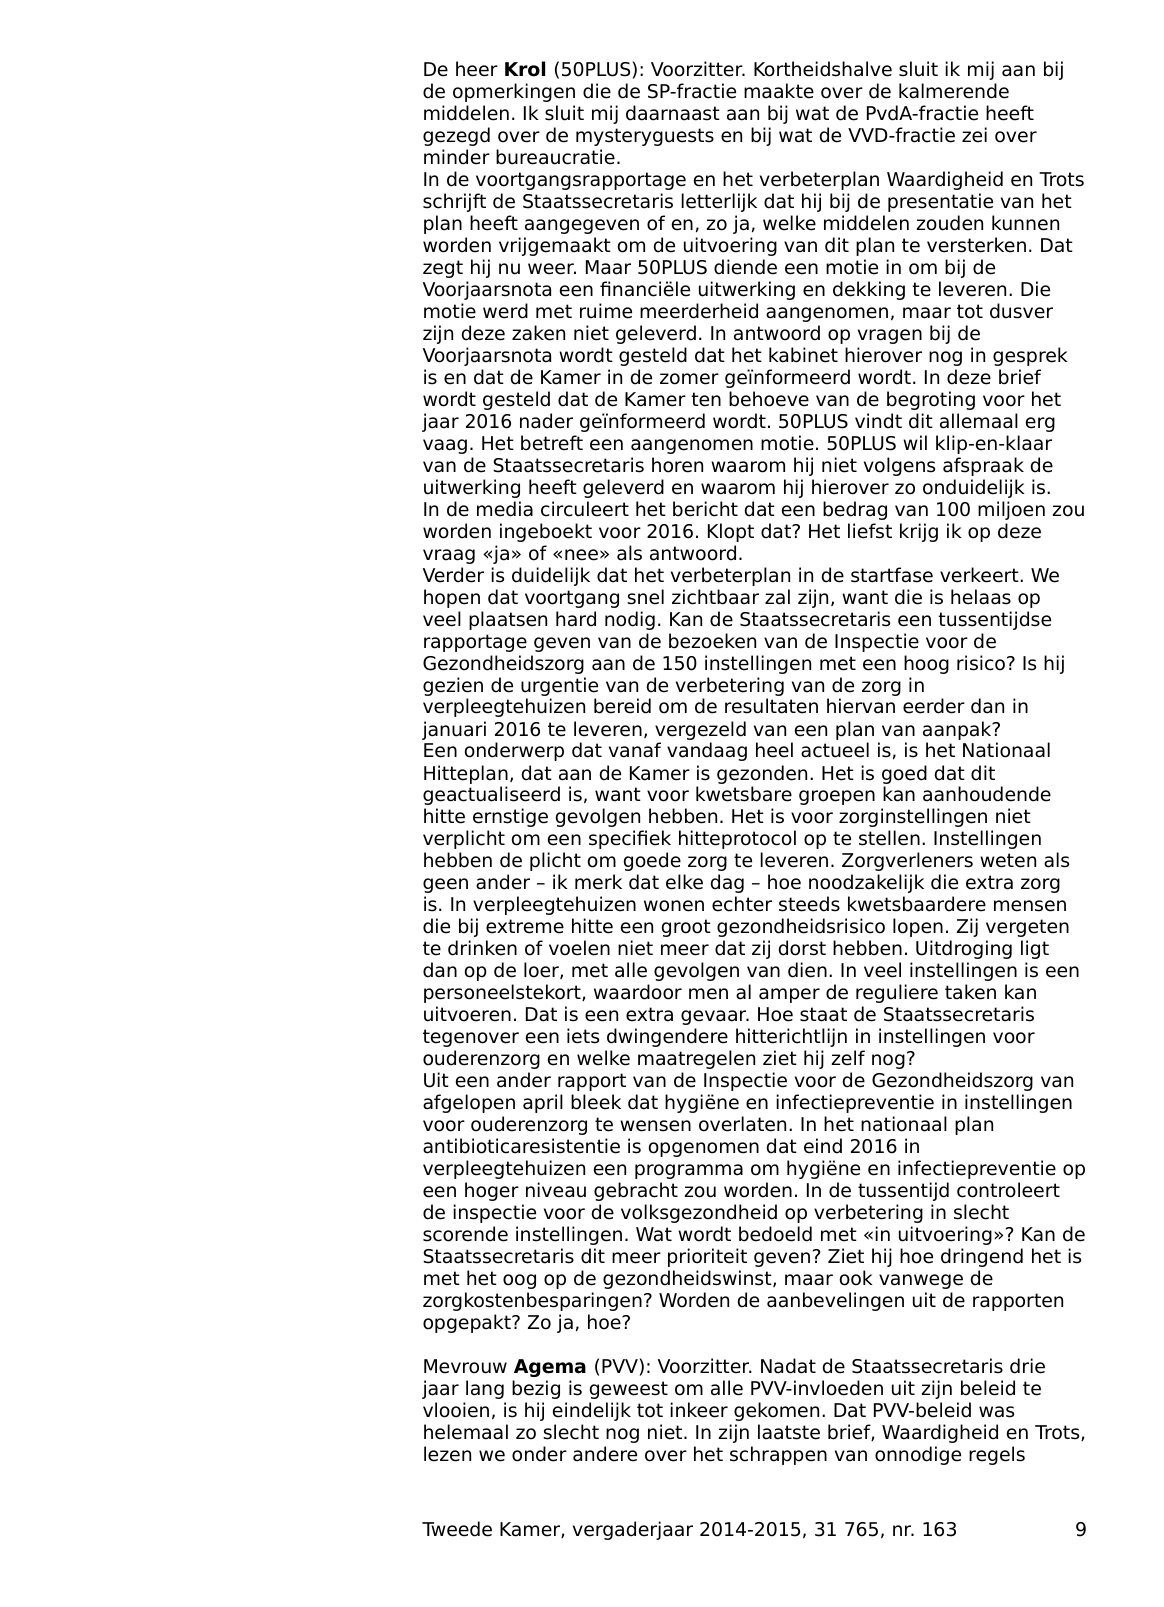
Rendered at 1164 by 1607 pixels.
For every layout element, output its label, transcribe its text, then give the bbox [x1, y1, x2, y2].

text Een onderwerp dat vanaf vandaag heel actueel is, is het Nationaal Hitteplan, dat aan de Kamer is gezonden. Het is goed dat dit geactualiseerd is, want voor kwetsbare groepen kan aanhoudende hitte ernstige gevolgen hebben. Het is voor zorginstellingen niet verplicht om een specifiek hitteprotocol op te stellen. Instellingen hebben de plicht om goede zorg te leveren. Zorgverleners weten als geen ander – ik merk dat elke dag – hoe noodzakelijk die extra zorg is. In verpleegtehuizen wonen echter steeds kwetsbaardere mensen die bij extreme hitte een groot gezondheidsrisico lopen. Zij vergeten te drinken of voelen niet meer dat zij dorst hebben. Uitdroging ligt dan op de loer, met alle gevolgen van dien. In veel instellingen is een personeelstekort, waardoor men al amper de reguliere taken kan uitvoeren. Dat is een extra gevaar. Hoe staat de Staatssecretaris tegenover een iets dwingendere hitterichtlijn in instellingen voor ouderenzorg en welke maatregelen ziet hij zelf nog? [422, 740, 1087, 1070]
text In de media circuleert het bericht dat een bedrag van 100 miljoen zou worden ingeboekt voor 2016. Klopt dat? Het liefst krijg ik op deze vraag «ja» of «nee» als antwoord. [422, 499, 1087, 564]
text De heer Krol (50PLUS): Voorzitter. Kortheidshalve sluit ik mij aan bij de opmerkingen die de SP-fractie maakte over de kalmerende middelen. Ik sluit mij daarnaast aan bij wat de PvdA-fractie heeft gezegd over de mysteryguests en bij wat de VVD-fractie zei over minder bureaucratie. [422, 59, 1087, 169]
text In de voortgangsrapportage en het verbeterplan Waardigheid en Trots schrijft de Staatssecretaris letterlijk dat hij bij de presentatie van het plan heeft aangegeven of en, zo ja, welke middelen zouden kunnen worden vrijgemaakt om de uitvoering van dit plan te versterken. Dat zegt hij nu weer. Maar 50PLUS diende een motie in om bij de Voorjaarsnota een financiële uitwerking en dekking te leveren. Die motie werd met ruime meerderheid aangenomen, maar tot dusver zijn deze zaken niet geleverd. In antwoord op vragen bij de Voorjaarsnota wordt gesteld dat het kabinet hierover nog in gesprek is en dat de Kamer in de zomer geïnformeerd wordt. In deze brief wordt gesteld dat de Kamer ten behoeve van de begroting voor het jaar 2016 nader geïnformeerd wordt. 50PLUS vindt dit allemaal erg vaag. Het betreft een aangenomen motie. 50PLUS wil klip-en-klaar van de Staatssecretaris horen waarom hij niet volgens afspraak de uitwerking heeft geleverd en waarom hij hierover zo onduidelijk is. [422, 169, 1087, 499]
text Verder is duidelijk dat het verbeterplan in de startfase verkeert. We hopen dat voortgang snel zichtbaar zal zijn, want die is helaas op veel plaatsen hard nodig. Kan de Staatssecretaris een tussentijdse rapportage geven van de bezoeken van de Inspectie voor de Gezondheidszorg aan de 150 instellingen met een hoog risico? Is hij gezien de urgentie van de verbetering van de zorg in verpleegtehuizen bereid om de resultaten hiervan eerder dan in januari 2016 te leveren, vergezeld van een plan van aanpak? [422, 564, 1087, 740]
text Mevrouw Agema (PVV): Voorzitter. Nadat de Staatssecretaris drie jaar lang bezig is geweest om alle PVV-invloeden uit zijn beleid te vlooien, is hij eindelijk tot inkeer gekomen. Dat PVV-beleid was helemaal zo slecht nog niet. In zijn laatste brief, Waardigheid en Trots, lezen we onder andere over het schrappen van onnodige regels [422, 1356, 1087, 1466]
text Uit een ander rapport van de Inspectie voor de Gezondheidszorg van afgelopen april bleek dat hygiëne en infectiepreventie in instellingen voor ouderenzorg te wensen overlaten. In het nationaal plan antibioticaresistentie is opgenomen dat eind 2016 in verpleegtehuizen een programma om hygiëne en infectiepreventie op een hoger niveau gebracht zou worden. In de tussentijd controleert de inspectie voor de volksgezondheid op verbetering in slecht scorende instellingen. Wat wordt bedoeld met «in uitvoering»? Kan de Staatssecretaris dit meer prioriteit geven? Ziet hij hoe dringend het is met het oog op de gezondheidswinst, maar ook vanwege de zorgkostenbesparingen? Worden de aanbevelingen uit de rapporten opgepakt? Zo ja, hoe? [422, 1070, 1087, 1334]
